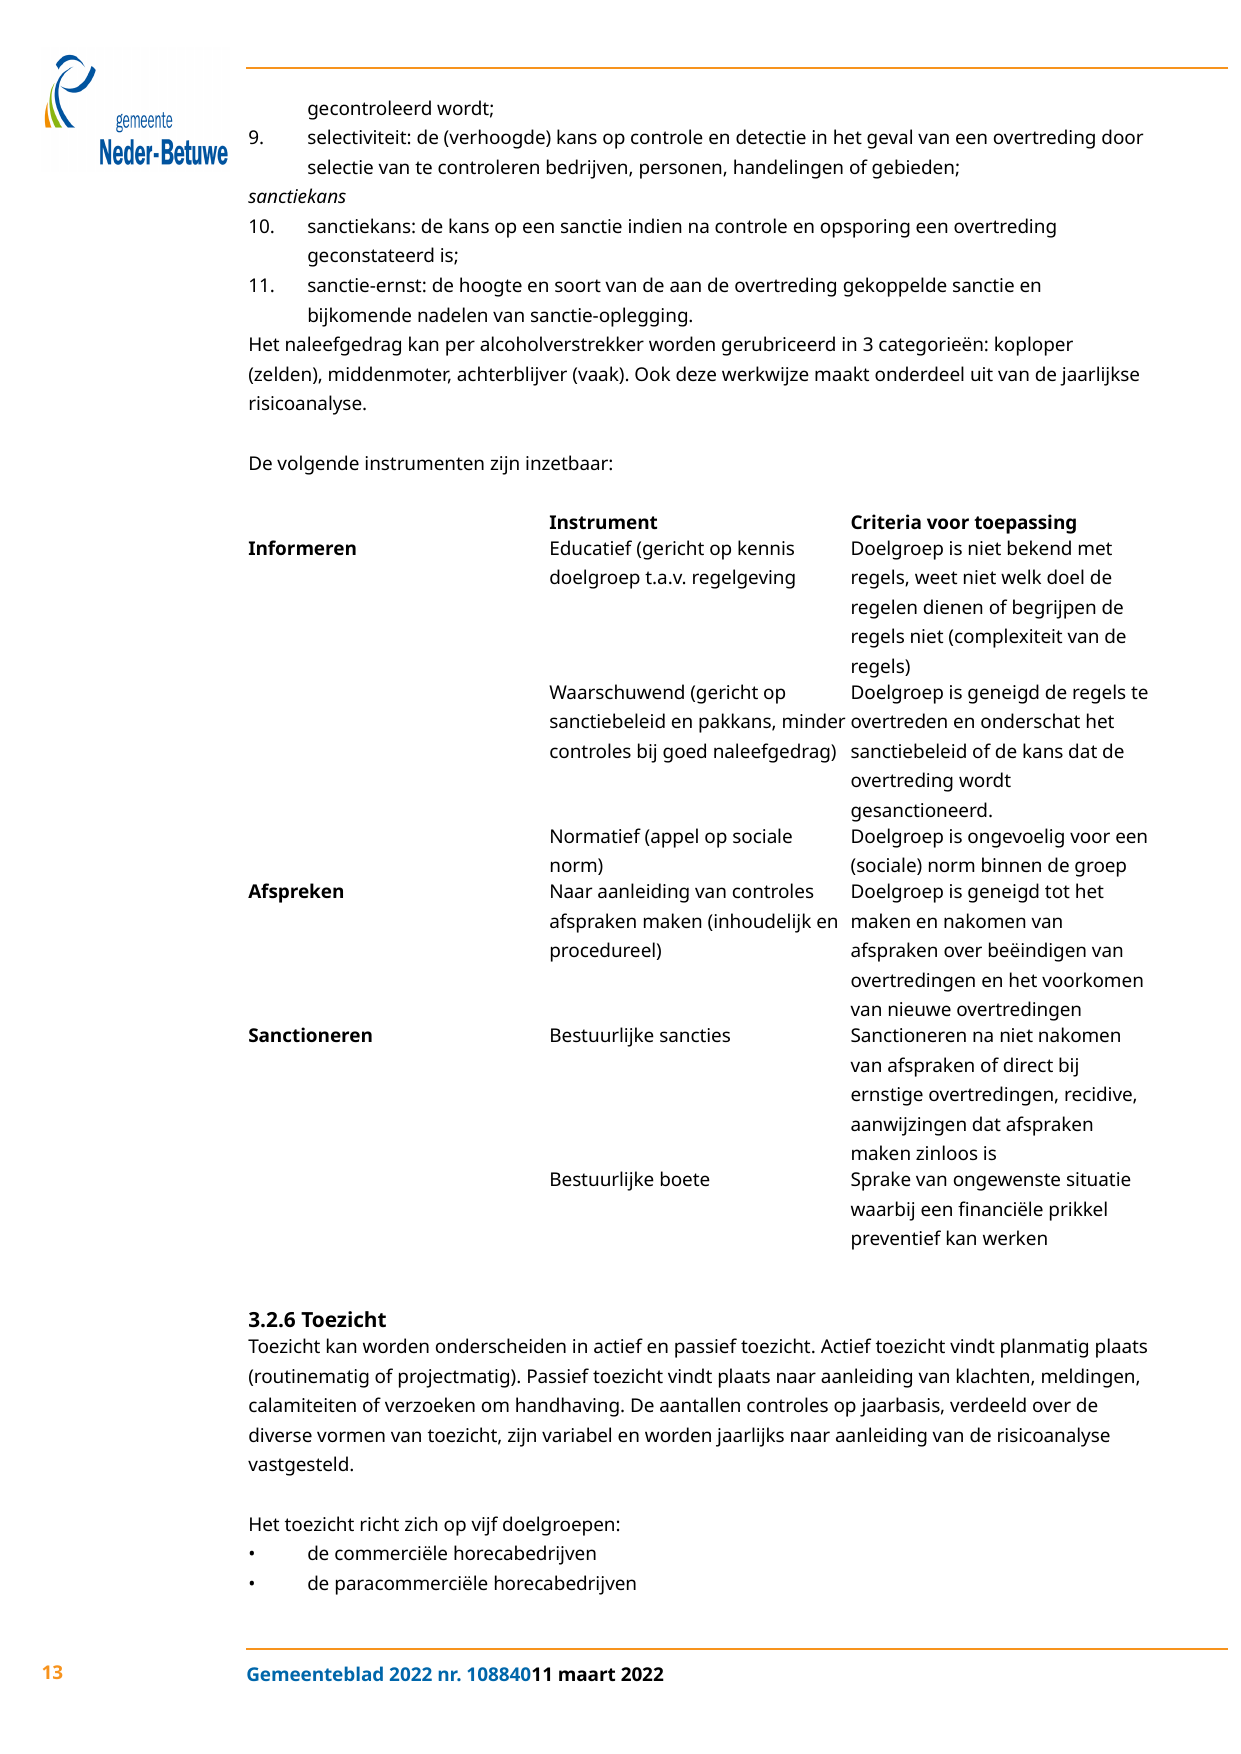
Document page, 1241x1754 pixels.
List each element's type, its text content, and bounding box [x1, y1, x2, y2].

text De volgende instrumenten zijn inzetbaar: [248, 450, 1152, 476]
table_cell Bestuurlijke boete [549, 1166, 850, 1251]
table_cell Sanctioneren na niet nakomen van afspraken of direct bij ernstige overtredingen, recidive, aanwijzingen dat afspraken maken zinloos is [850, 1022, 1152, 1166]
list de commerciële horecabedrijven [248, 1540, 1152, 1566]
list sanctiekans: de kans op een sanctie indien na controle en opsporing een overtreding geconstateerd is; [248, 213, 1152, 268]
table_cell Naar aanleiding van controles afspraken maken (inhoudelijk en procedureel) [549, 878, 850, 1022]
table_cell Informeren [248, 535, 549, 878]
list de paracommerciële horecabedrijven [248, 1570, 1152, 1596]
table_cell Doelgroep is geneigd tot het maken en nakomen van afspraken over beëindigen van overtredingen en het voorkomen van nieuwe overtredingen [850, 878, 1152, 1022]
table_cell Sanctioneren [248, 1022, 549, 1251]
text Toezicht kan worden onderscheiden in actief en passief toezicht. Actief toezicht vindt planmatig plaats (routinematig of projectmatig). Passief toezicht vindt plaats naar aanleiding van klachten, meldingen, calamiteiten of verzoeken om handhaving. De aantallen controles op jaarbasis, verdeeld over de diverse vormen van toezicht, zijn variabel en worden jaarlijks naar aanleiding van de risicoanalyse vastgesteld. [248, 1333, 1152, 1477]
text sanctiekans [248, 183, 1152, 209]
table_cell Bestuurlijke sancties [549, 1022, 850, 1166]
picture [41, 47, 231, 172]
table_header Instrument [549, 509, 850, 535]
list gecontroleerd wordt; [248, 95, 1152, 121]
text Het naleefgedrag kan per alcoholverstrekker worden gerubriceerd in 3 categorieën: koploper (zelden), middenmoter, achterblijver (vaak). Ook deze werkwijze maakt onderdeel uit van de jaarlijkse risicoanalyse. [248, 331, 1152, 416]
table_cell Waarschuwend (gericht op sanctiebeleid en pakkans, minder controles bij goed naleefgedrag) [549, 679, 850, 823]
table_header Criteria voor toepassing [850, 509, 1152, 535]
table_cell Doelgroep is ongevoelig voor een (sociale) norm binnen de groep [850, 823, 1152, 878]
table_cell Doelgroep is niet bekend met regels, weet niet welk doel de regelen dienen of begrijpen de regels niet (complexiteit van de regels) [850, 535, 1152, 679]
text 3.2.6 Toezicht [248, 1305, 1152, 1333]
table_header [248, 509, 549, 535]
table_cell Doelgroep is geneigd de regels te overtreden en onderschat het sanctiebeleid of de kans dat de overtreding wordt gesanctioneerd. [850, 679, 1152, 823]
list sanctie-ernst: de hoogte en soort van de aan de overtreding gekoppelde sanctie en bijkomende nadelen van sanctie-oplegging. [248, 272, 1152, 328]
table_cell Sprake van ongewenste situatie waarbij een financiële prikkel preventief kan werken [850, 1166, 1152, 1251]
table_cell Afspreken [248, 878, 549, 1022]
list selectiviteit: de (verhoogde) kans op controle en detectie in het geval van een overtreding door selectie van te controleren bedrijven, personen, handelingen of gebieden; [248, 124, 1152, 180]
text Het toezicht richt zich op vijf doelgroepen: [248, 1511, 1152, 1537]
table_cell Educatief (gericht op kennis doelgroep t.a.v. regelgeving [549, 535, 850, 679]
table_cell Normatief (appel op sociale norm) [549, 823, 850, 878]
